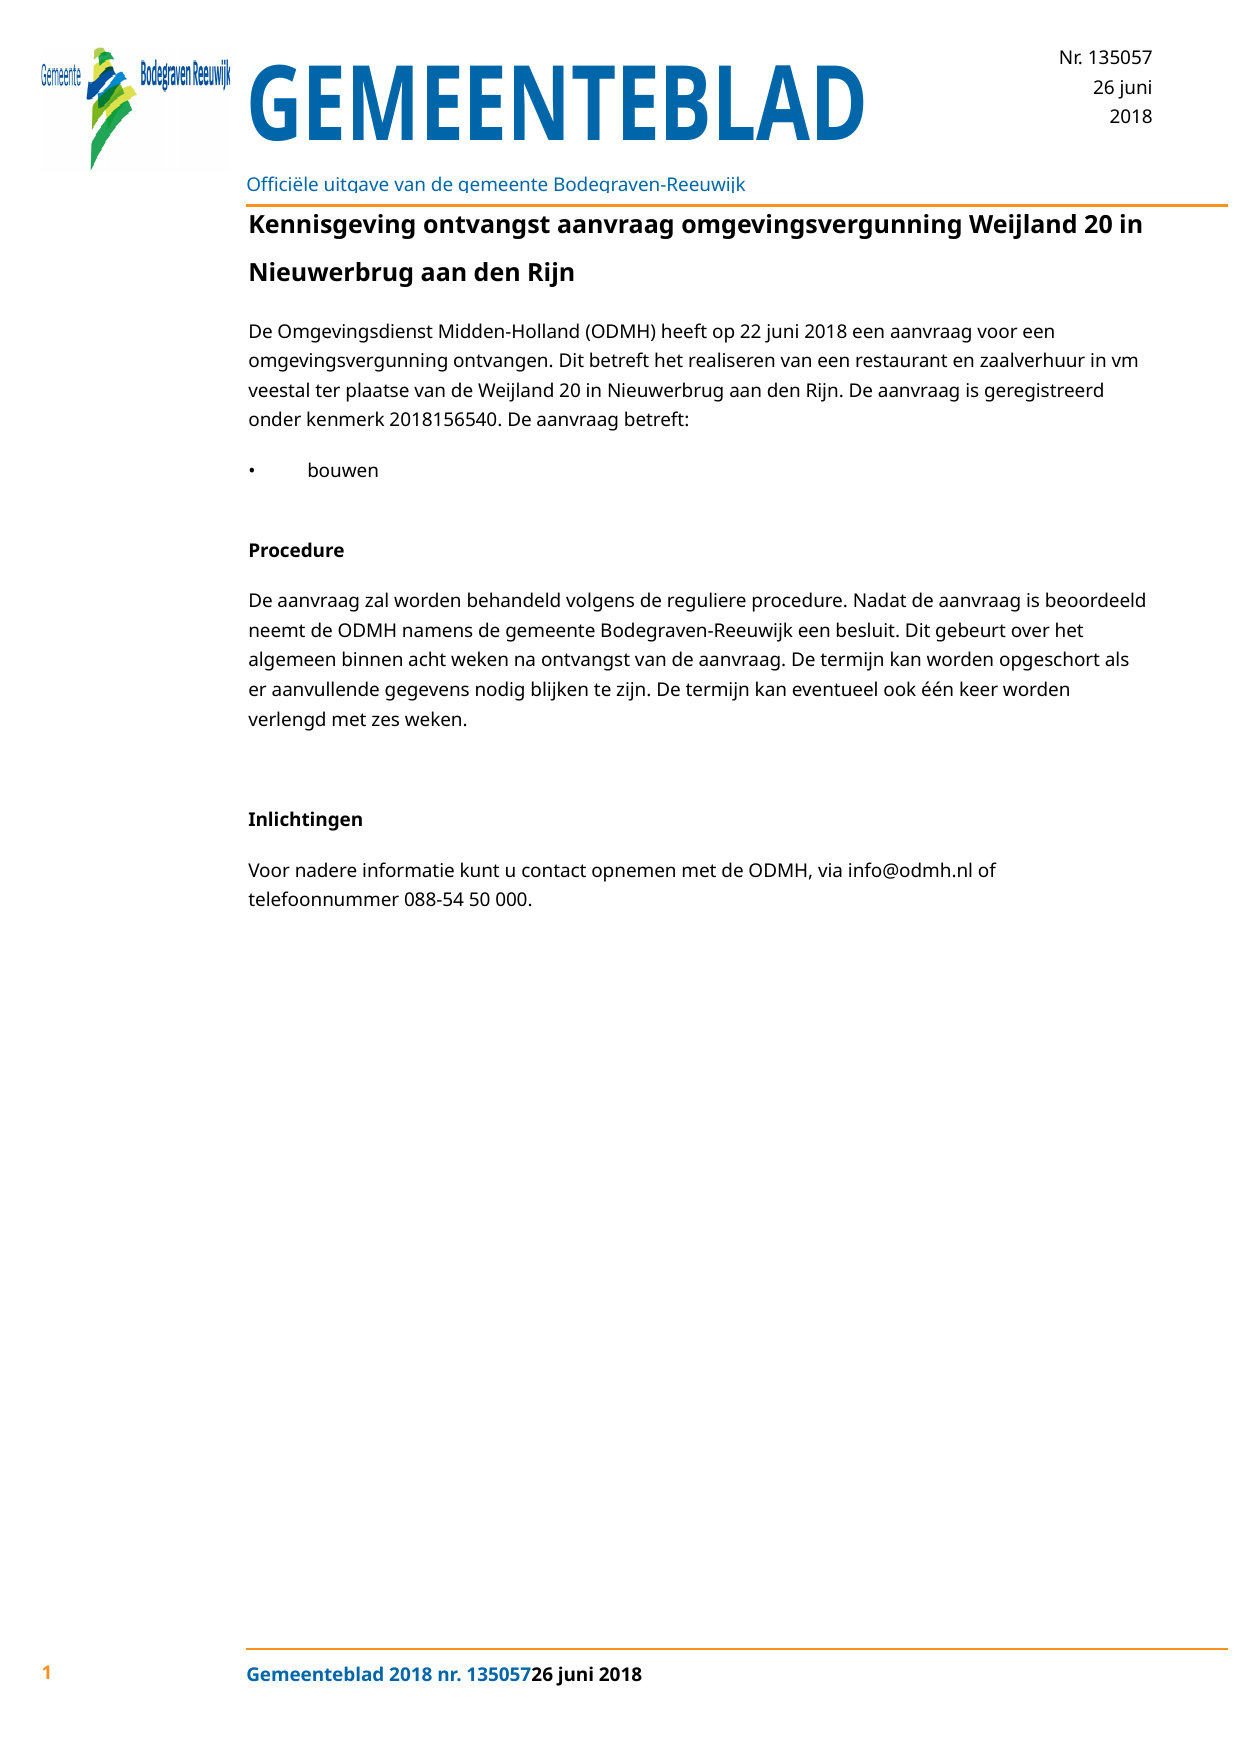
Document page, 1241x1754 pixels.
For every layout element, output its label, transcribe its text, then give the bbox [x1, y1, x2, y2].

text De aanvraag zal worden behandeld volgens de reguliere procedure. Nadat de aanvraag is beoordeeld neemt de ODMH namens de gemeente Bodegraven-Reeuwijk een besluit. Dit gebeurt over het algemeen binnen acht weken na ontvangst van de aanvraag. De termijn kan worden opgeschort als er aanvullende gegevens nodig blijken te zijn. De termijn kan eventueel ook één keer worden verlengd met zes weken. [248, 587, 1152, 732]
text Kennisgeving ontvangst aanvraag omgevingsvergunning Weijland 20 in Nieuwerbrug aan den Rijn [248, 207, 1152, 288]
list bouwen [248, 457, 1152, 483]
picture [41, 47, 231, 172]
text De Omgevingsdienst Midden-Holland (ODMH) heeft op 22 juni 2018 een aanvraag voor een omgevingsvergunning ontvangen. Dit betreft het realiseren van een restaurant en zaalverhuur in vm veestal ter plaatse van de Weijland 20 in Nieuwerbrug aan den Rijn. De aanvraag is geregistreerd onder kenmerk 2018156540. De aanvraag betreft: [248, 318, 1152, 432]
text Procedure [248, 537, 1152, 563]
text Voor nadere informatie kunt u contact opnemen met de ODMH, via info@odmh.nl of telefoonnummer 088-54 50 000. [248, 857, 1152, 912]
text Inlichtingen [248, 807, 1152, 832]
